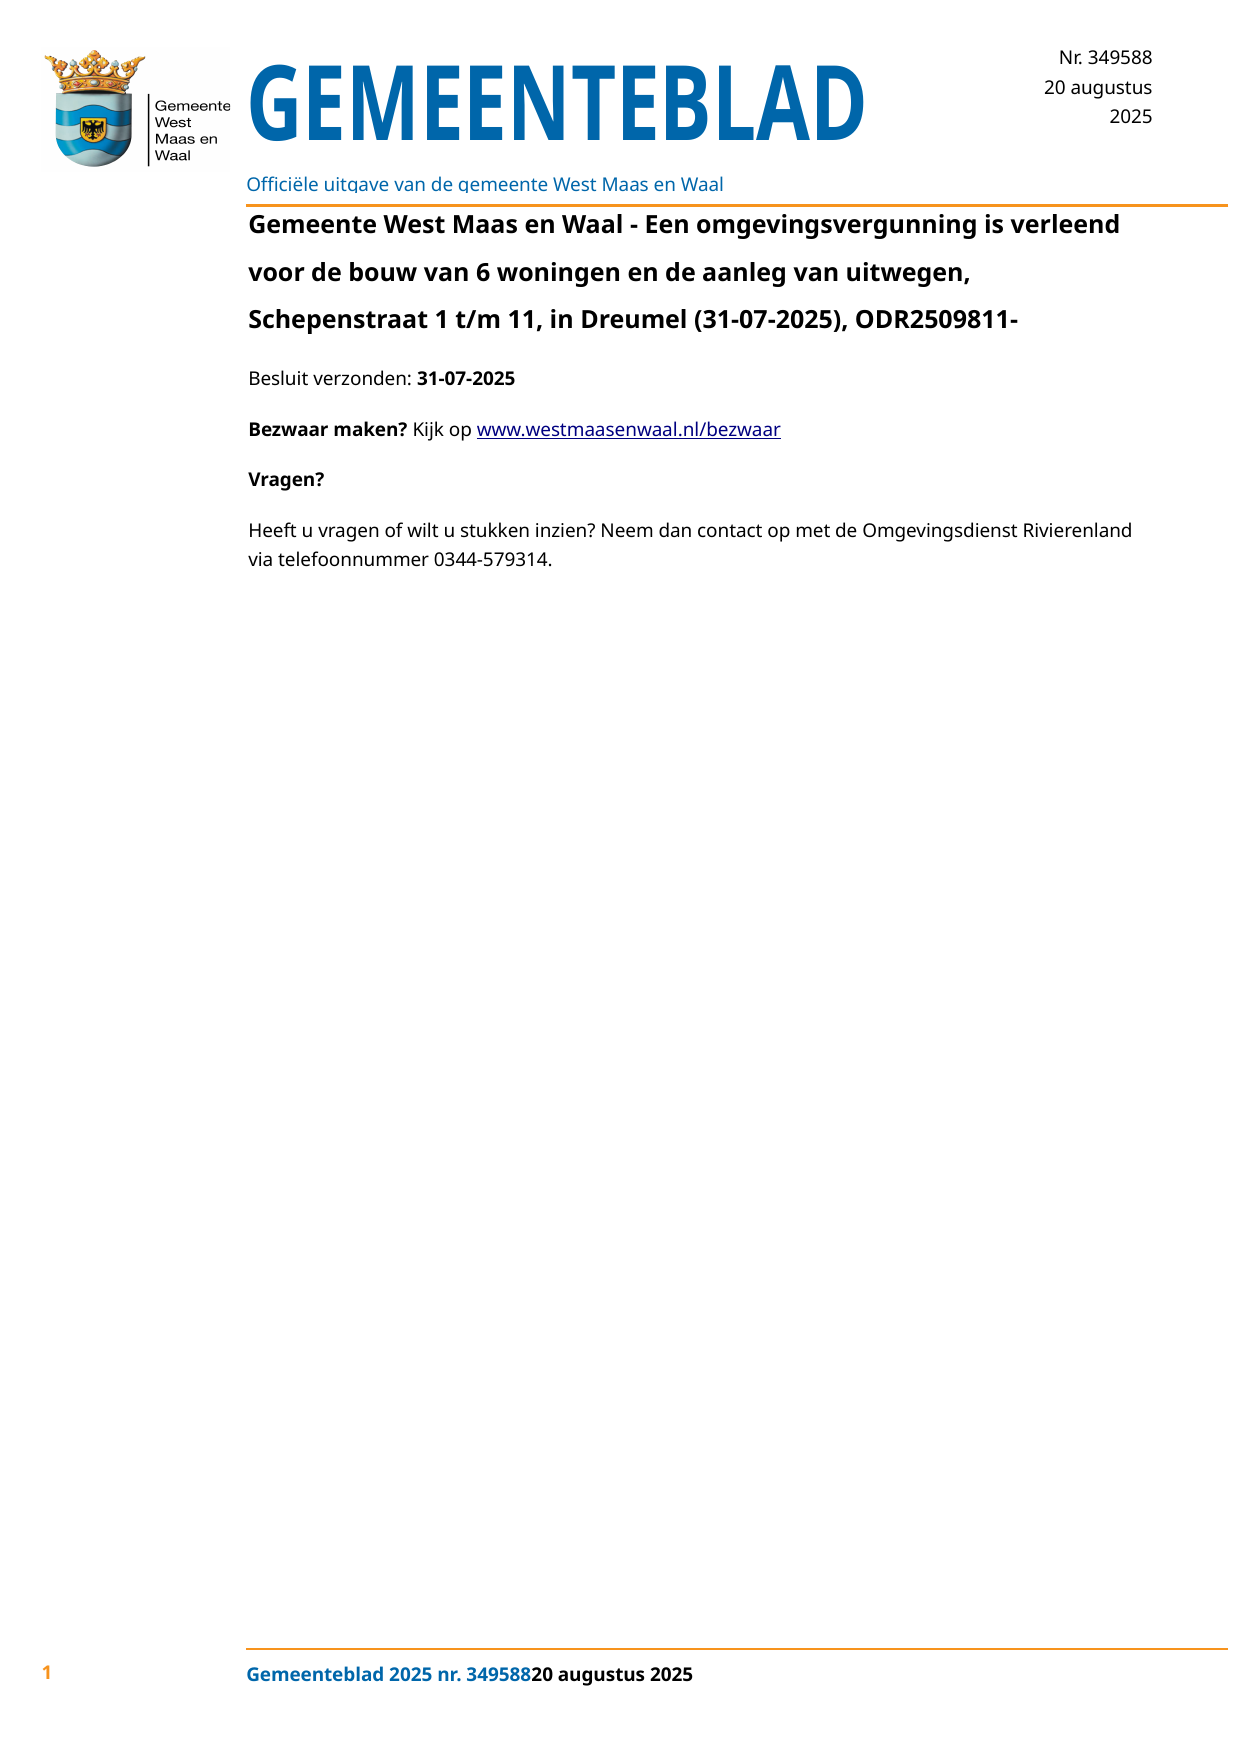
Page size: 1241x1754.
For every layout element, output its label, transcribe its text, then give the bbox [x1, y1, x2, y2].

text Gemeente West Maas en Waal - Een omgevingsvergunning is verleend voor de bouw van 6 woningen en de aanleg van uitwegen, Schepenstraat 1 t/m 11, in Dreumel (31-07-2025), ODR2509811- [248, 207, 1152, 336]
picture [41, 47, 231, 172]
text Bezwaar maken? Kijk op www.westmaasenwaal.nl/bezwaar [248, 416, 1152, 442]
text Vragen? [248, 466, 1152, 492]
text Besluit verzonden: 31-07-2025 [248, 366, 1152, 391]
text Heeft u vragen of wilt u stukken inzien? Neem dan contact op met de Omgevingsdienst Rivierenland via telefoonnummer 0344-579314. [248, 517, 1152, 572]
